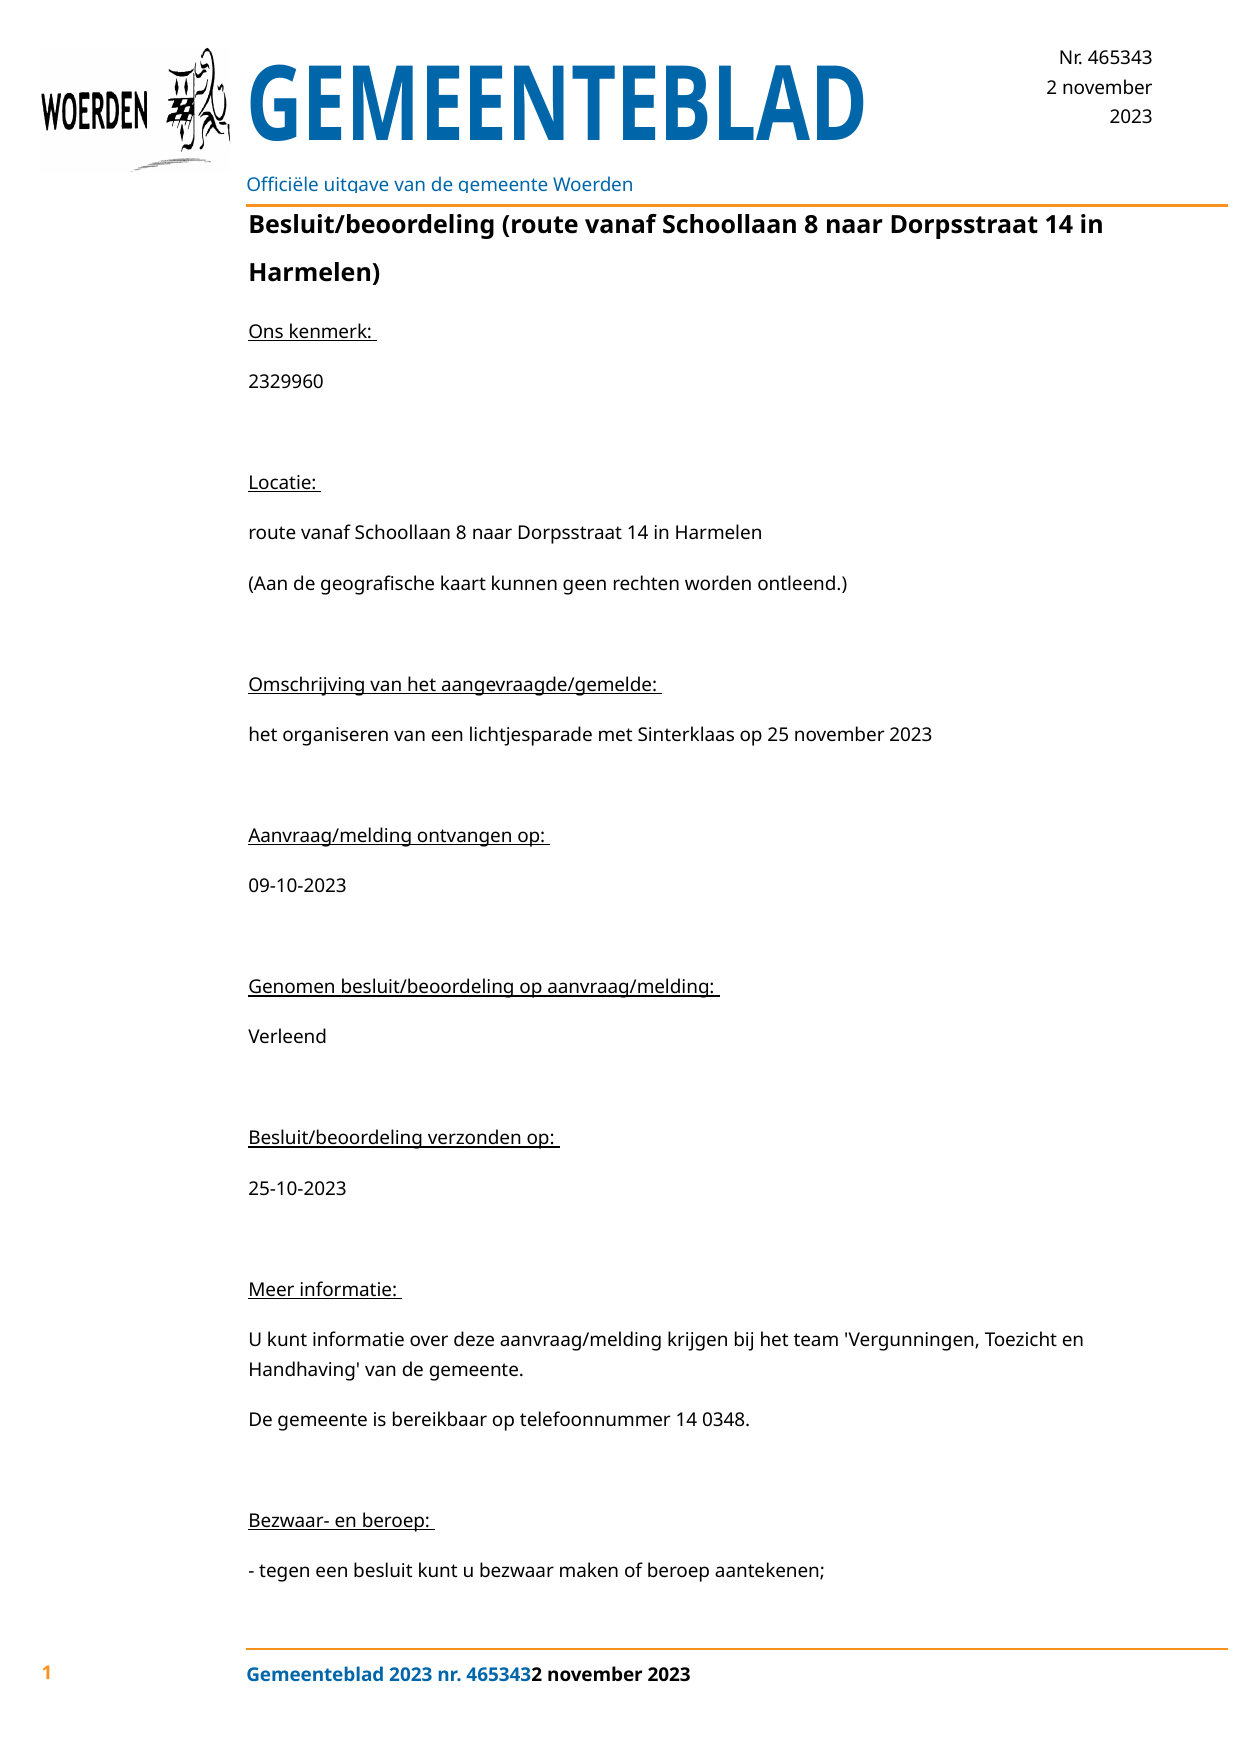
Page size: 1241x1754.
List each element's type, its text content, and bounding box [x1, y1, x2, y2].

text Locatie: [248, 469, 1152, 495]
text het organiseren van een lichtjesparade met Sinterklaas op 25 november 2023 [248, 721, 1152, 747]
text Meer informatie: [248, 1276, 1152, 1302]
text Bezwaar- en beroep: [248, 1507, 1152, 1533]
text U kunt informatie over deze aanvraag/melding krijgen bij het team 'Vergunningen, Toezicht en Handhaving' van de gemeente. [248, 1326, 1152, 1382]
picture [41, 47, 231, 172]
text route vanaf Schoollaan 8 naar Dorpsstraat 14 in Harmelen [248, 519, 1152, 545]
text Ons kenmerk: [248, 318, 1152, 344]
text (Aan de geografische kaart kunnen geen rechten worden ontleend.) [248, 570, 1152, 596]
text 2329960 [248, 368, 1152, 394]
text De gemeente is bereikbaar op telefoonnummer 14 0348. [248, 1406, 1152, 1432]
text - tegen een besluit kunt u bezwaar maken of beroep aantekenen; [248, 1557, 1152, 1583]
text Genomen besluit/beoordeling op aanvraag/melding: [248, 973, 1152, 999]
text Omschrijving van het aangevraagde/gemelde: [248, 671, 1152, 697]
text Verleend [248, 1024, 1152, 1049]
text 25-10-2023 [248, 1175, 1152, 1201]
text Besluit/beoordeling (route vanaf Schoollaan 8 naar Dorpsstraat 14 in Harmelen) [248, 207, 1152, 288]
text 09-10-2023 [248, 872, 1152, 898]
text Besluit/beoordeling verzonden op: [248, 1124, 1152, 1150]
text Aanvraag/melding ontvangen op: [248, 822, 1152, 848]
